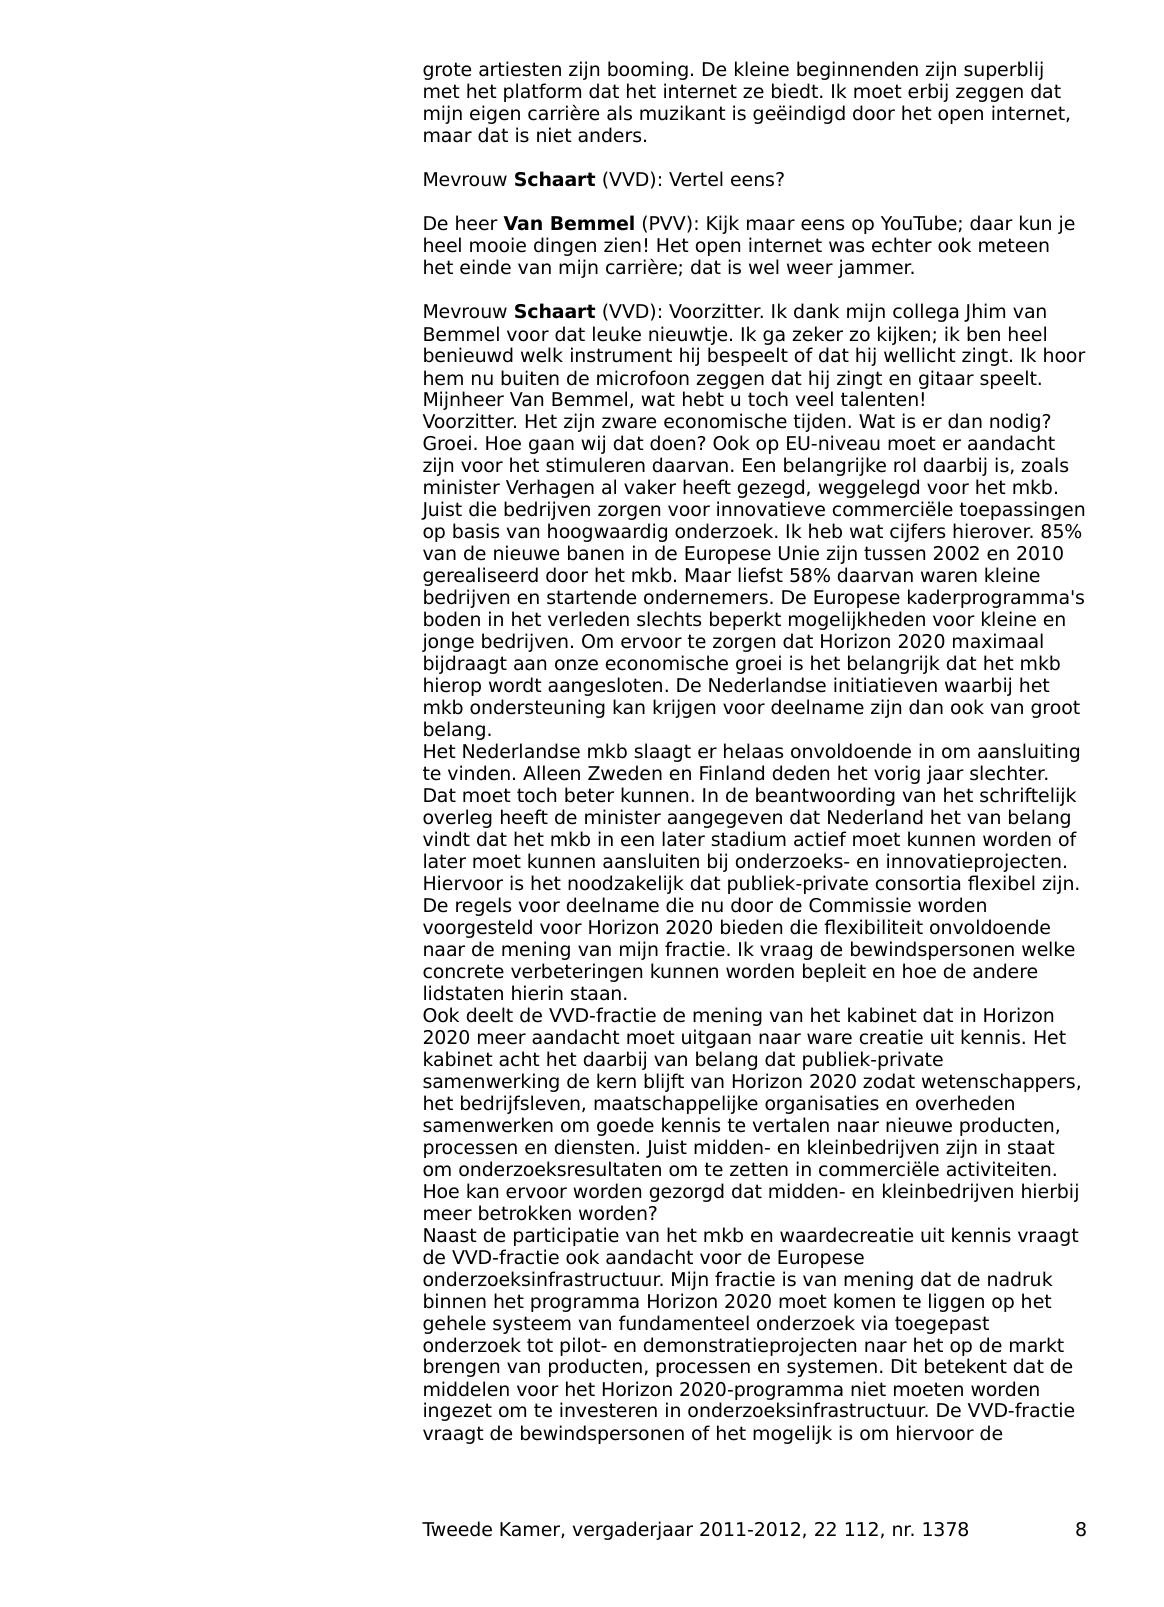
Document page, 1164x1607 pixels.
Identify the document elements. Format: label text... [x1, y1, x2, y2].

text Mevrouw Schaart (VVD): Vertel eens? [422, 169, 1087, 191]
text grote artiesten zijn booming. De kleine beginnenden zijn superblij met het platform dat het internet ze biedt. Ik moet erbij zeggen dat mijn eigen carrière als muzikant is geëindigd door het open internet, maar dat is niet anders. [422, 59, 1087, 147]
text Voorzitter. Het zijn zware economische tijden. Wat is er dan nodig? Groei. Hoe gaan wij dat doen? Ook op EU-niveau moet er aandacht zijn voor het stimuleren daarvan. Een belangrijke rol daarbij is, zoals minister Verhagen al vaker heeft gezegd, weggelegd voor het mkb. Juist die bedrijven zorgen voor innovatieve commerciële toepassingen op basis van hoogwaardig onderzoek. Ik heb wat cijfers hierover. 85% van de nieuwe banen in de Europese Unie zijn tussen 2002 en 2010 gerealiseerd door het mkb. Maar liefst 58% daarvan waren kleine bedrijven en startende ondernemers. De Europese kaderprogramma's boden in het verleden slechts beperkt mogelijkheden voor kleine en jonge bedrijven. Om ervoor te zorgen dat Horizon 2020 maximaal bijdraagt aan onze economische groei is het belangrijk dat het mkb hierop wordt aangesloten. De Nederlandse initiatieven waarbij het mkb ondersteuning kan krijgen voor deelname zijn dan ook van groot belang. [422, 411, 1087, 741]
text Naast de participatie van het mkb en waardecreatie uit kennis vraagt de VVD-fractie ook aandacht voor de Europese onderzoeksinfrastructuur. Mijn fractie is van mening dat de nadruk binnen het programma Horizon 2020 moet komen te liggen op het gehele systeem van fundamenteel onderzoek via toegepast onderzoek tot pilot- en demonstratieprojecten naar het op de markt brengen van producten, processen en systemen. Dit betekent dat de middelen voor het Horizon 2020-programma niet moeten worden ingezet om te investeren in onderzoeksinfrastructuur. De VVD-fractie vraagt de bewindspersonen of het mogelijk is om hiervoor de [422, 1224, 1087, 1444]
text Mevrouw Schaart (VVD): Voorzitter. Ik dank mijn collega Jhim van Bemmel voor dat leuke nieuwtje. Ik ga zeker zo kijken; ik ben heel benieuwd welk instrument hij bespeelt of dat hij wellicht zingt. Ik hoor hem nu buiten de microfoon zeggen dat hij zingt en gitaar speelt. Mijnheer Van Bemmel, wat hebt u toch veel talenten! [422, 301, 1087, 411]
text Het Nederlandse mkb slaagt er helaas onvoldoende in om aansluiting te vinden. Alleen Zweden en Finland deden het vorig jaar slechter. Dat moet toch beter kunnen. In de beantwoording van het schriftelijk overleg heeft de minister aangegeven dat Nederland het van belang vindt dat het mkb in een later stadium actief moet kunnen worden of later moet kunnen aansluiten bij onderzoeks- en innovatieprojecten. Hiervoor is het noodzakelijk dat publiek-private consortia flexibel zijn. De regels voor deelname die nu door de Commissie worden voorgesteld voor Horizon 2020 bieden die flexibiliteit onvoldoende naar de mening van mijn fractie. Ik vraag de bewindspersonen welke concrete verbeteringen kunnen worden bepleit en hoe de andere lidstaten hierin staan. [422, 741, 1087, 1005]
text De heer Van Bemmel (PVV): Kijk maar eens op YouTube; daar kun je heel mooie dingen zien! Het open internet was echter ook meteen het einde van mijn carrière; dat is wel weer jammer. [422, 213, 1087, 279]
text Ook deelt de VVD-fractie de mening van het kabinet dat in Horizon 2020 meer aandacht moet uitgaan naar ware creatie uit kennis. Het kabinet acht het daarbij van belang dat publiek-private samenwerking de kern blijft van Horizon 2020 zodat wetenschappers, het bedrijfsleven, maatschappelijke organisaties en overheden samenwerken om goede kennis te vertalen naar nieuwe producten, processen en diensten. Juist midden- en kleinbedrijven zijn in staat om onderzoeksresultaten om te zetten in commerciële activiteiten. Hoe kan ervoor worden gezorgd dat midden- en kleinbedrijven hierbij meer betrokken worden? [422, 1005, 1087, 1224]
